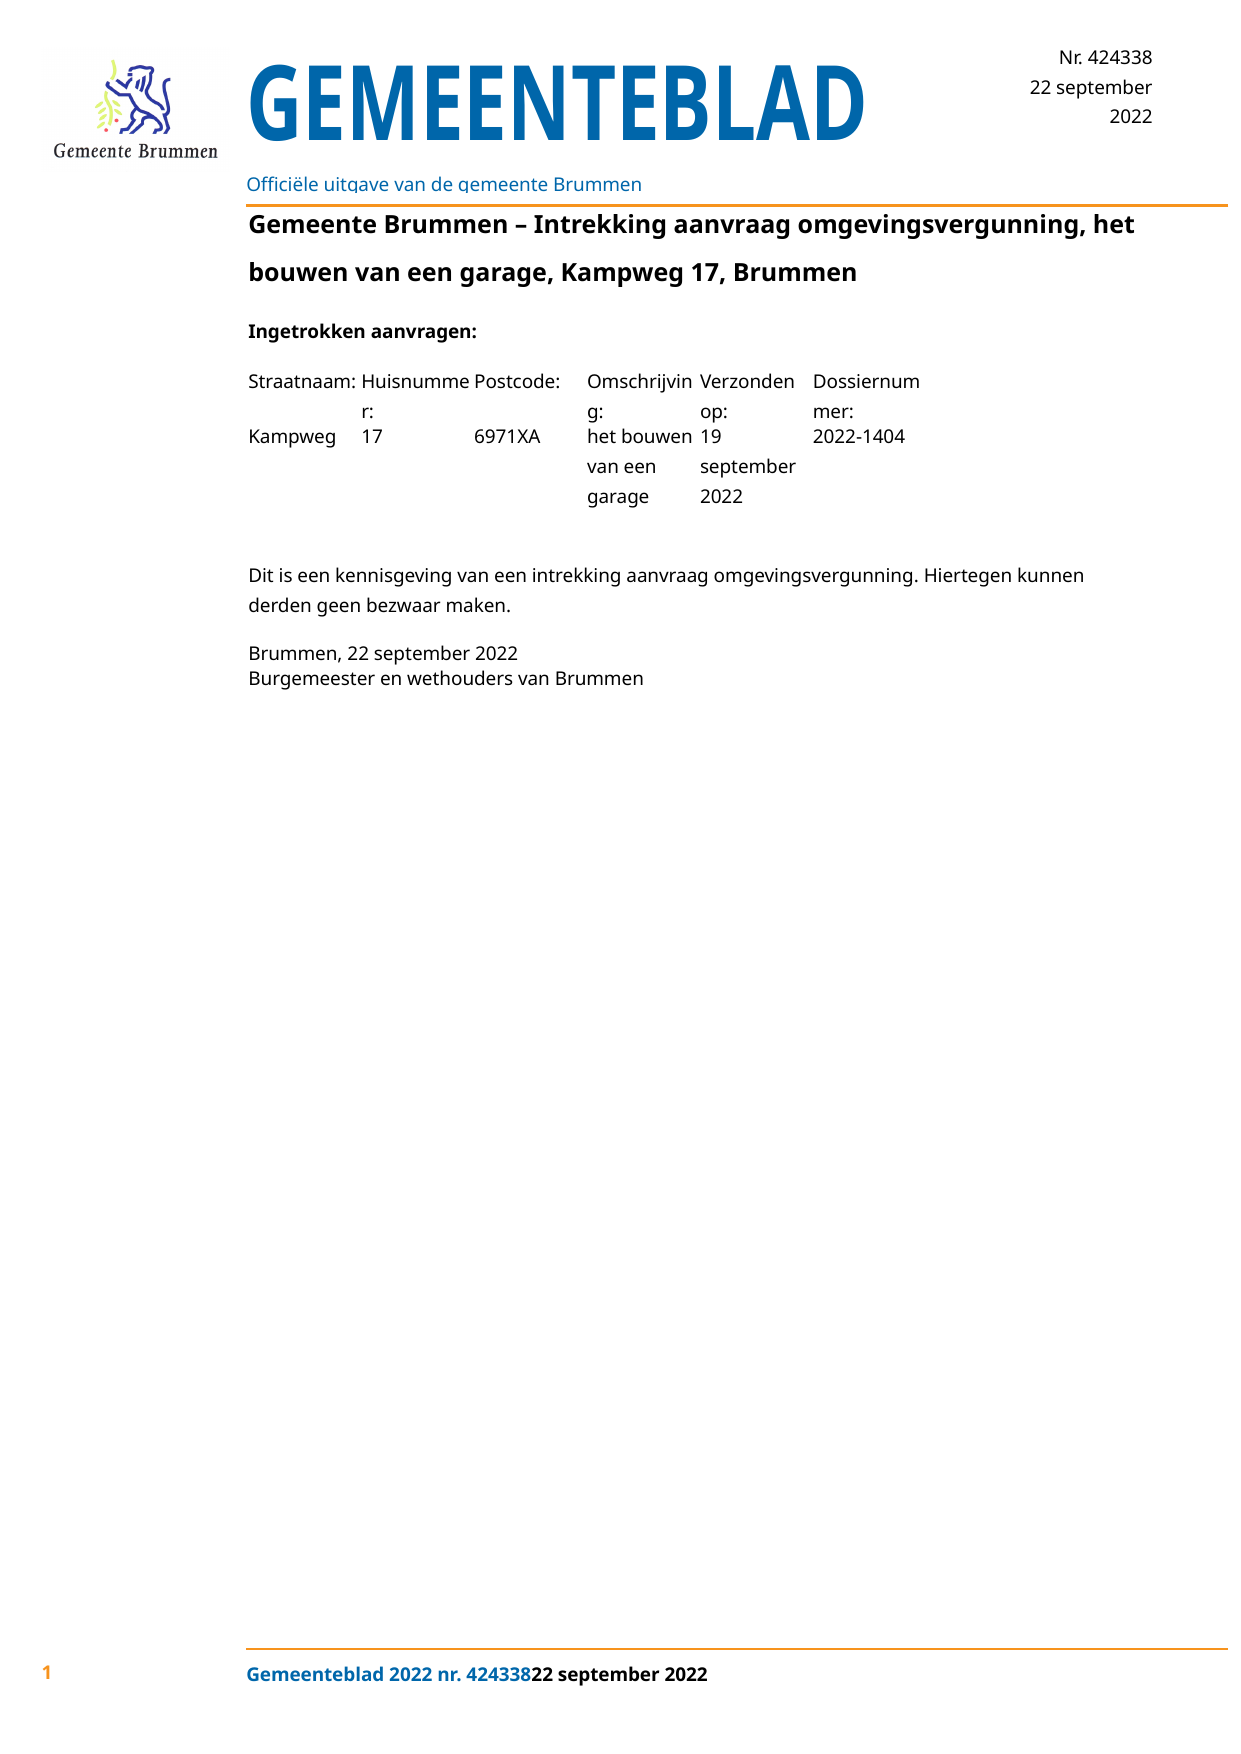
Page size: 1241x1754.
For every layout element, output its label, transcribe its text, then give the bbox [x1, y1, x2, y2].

table_cell 17 [361, 424, 474, 509]
text Gemeente Brummen – Intrekking aanvraag omgevingsvergunning, het bouwen van een garage, Kampweg 17, Brummen [248, 207, 1152, 288]
table_header Postcode: [474, 369, 587, 424]
table_cell Kampweg [248, 424, 361, 509]
table_header [926, 369, 1038, 424]
picture [41, 47, 231, 172]
text Ingetrokken aanvragen: [248, 318, 1152, 344]
table_header Omschrijving: [587, 369, 700, 424]
table_cell het bouwen van een garage [587, 424, 700, 509]
text Burgemeester en wethouders van Brummen [248, 665, 1152, 691]
table_header Straatnaam: [248, 369, 361, 424]
table_cell [1039, 424, 1152, 509]
table_header Verzonden op: [700, 369, 813, 424]
table_header Huisnummer: [361, 369, 474, 424]
text Brummen, 22 september 2022 [248, 640, 1152, 665]
table_cell 6971XA [474, 424, 587, 509]
table_cell 2022-1404 [813, 424, 926, 509]
table_cell 19 september 2022 [700, 424, 813, 509]
table_header [1039, 369, 1152, 424]
table_header Dossiernummer: [813, 369, 926, 424]
table_cell [926, 424, 1038, 509]
text Dit is een kennisgeving van een intrekking aanvraag omgevingsvergunning. Hiertegen kunnen derden geen bezwaar maken. [248, 562, 1152, 618]
